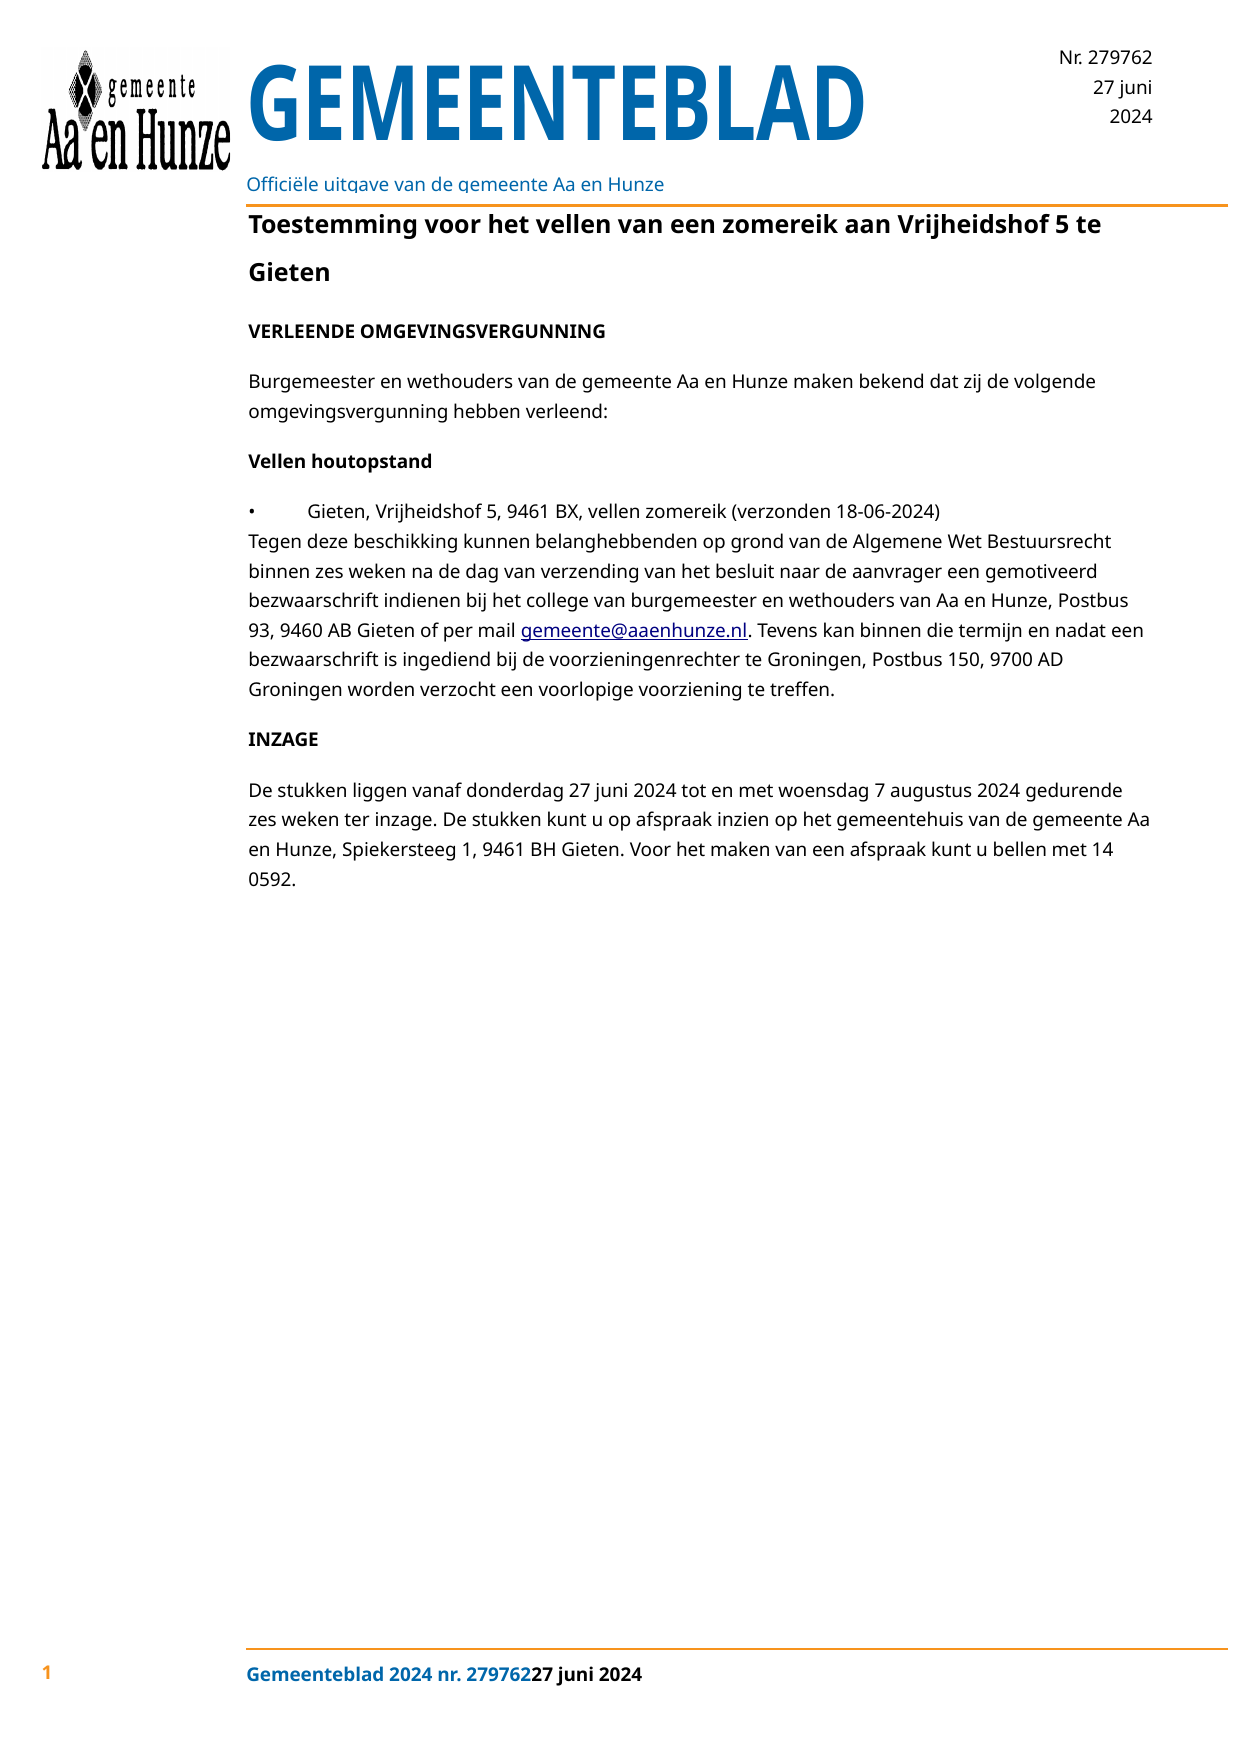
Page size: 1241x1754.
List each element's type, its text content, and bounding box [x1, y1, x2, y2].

list Gieten, Vrijheidshof 5, 9461 BX, vellen zomereik (verzonden 18-06-2024) [248, 499, 1152, 524]
text Tegen deze beschikking kunnen belanghebbenden op grond van de Algemene Wet Bestuursrecht binnen zes weken na de dag van verzending van het besluit naar de aanvrager een gemotiveerd bezwaarschrift indienen bij het college van burgemeester en wethouders van Aa en Hunze, Postbus 93, 9460 AB Gieten of per mail gemeente@aaenhunze.nl. Tevens kan binnen die termijn en nadat een bezwaarschrift is ingediend bij de voorzieningenrechter te Groningen, Postbus 150, 9700 AD Groningen worden verzocht een voorlopige voorziening te treffen. [248, 528, 1152, 702]
text VERLEENDE OMGEVINGSVERGUNNING [248, 318, 1152, 344]
text Toestemming voor het vellen van een zomereik aan Vrijheidshof 5 te Gieten [248, 207, 1152, 288]
text Burgemeester en wethouders van de gemeente Aa en Hunze maken bekend dat zij de volgende omgevingsvergunning hebben verleend: [248, 368, 1152, 424]
picture [41, 47, 231, 172]
text De stukken liggen vanaf donderdag 27 juni 2024 tot en met woensdag 7 augustus 2024 gedurende zes weken ter inzage. De stukken kunt u op afspraak inzien op het gemeentehuis van de gemeente Aa en Hunze, Spiekersteeg 1, 9461 BH Gieten. Voor het maken van een afspraak kunt u bellen met 14 0592. [248, 777, 1152, 892]
text INZAGE [248, 727, 1152, 752]
text Vellen houtopstand [248, 448, 1152, 474]
